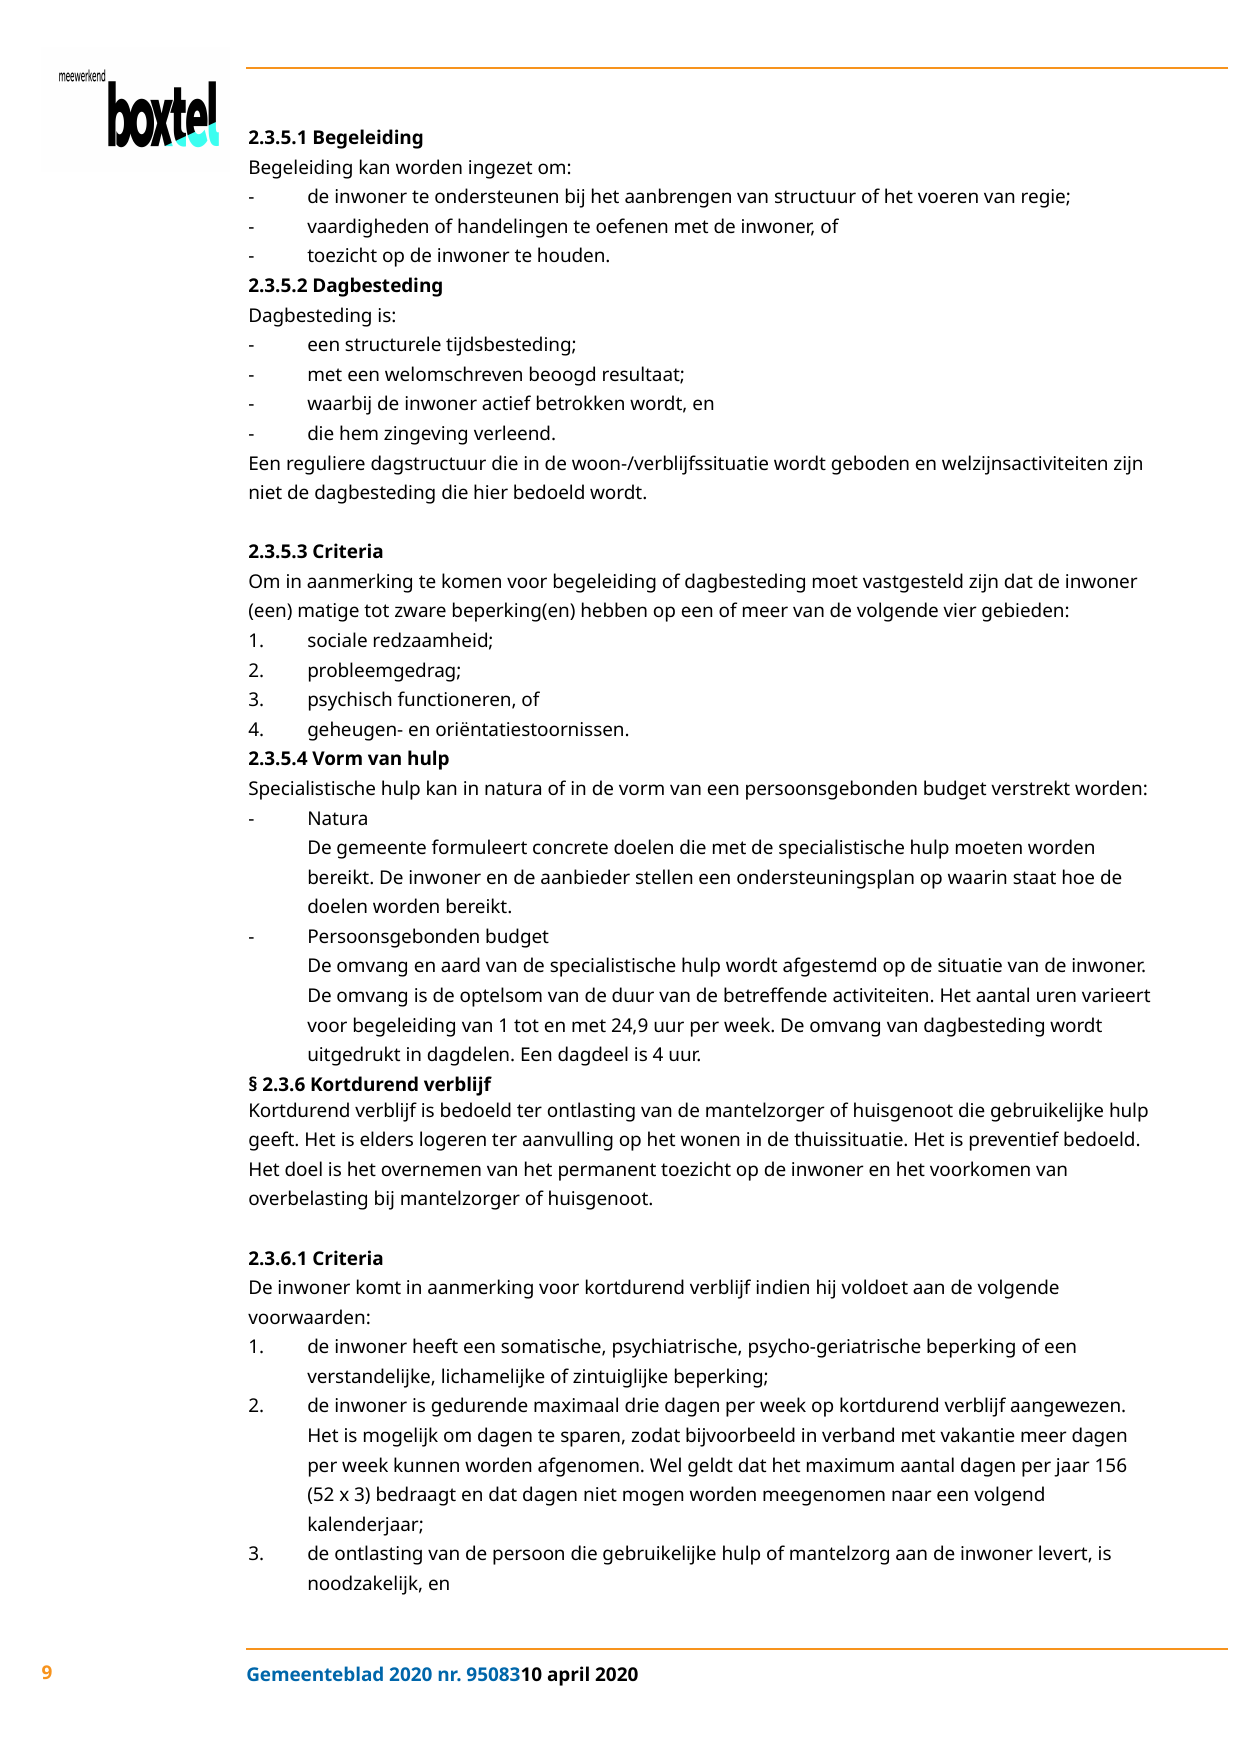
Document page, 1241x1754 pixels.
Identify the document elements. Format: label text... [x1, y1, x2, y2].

list de inwoner is gedurende maximaal drie dagen per week op kortdurend verblijf aangewezen. Het is mogelijk om dagen te sparen, zodat bijvoorbeeld in verband met vakantie meer dagen per week kunnen worden afgenomen. Wel geldt dat het maximum aantal dagen per jaar 156 (52 x 3) bedraagt en dat dagen niet mogen worden meegenomen naar een volgend kalenderjaar; [248, 1393, 1152, 1537]
list de inwoner te ondersteunen bij het aanbrengen van structuur of het voeren van regie; [248, 183, 1152, 209]
text Een reguliere dagstructuur die in de woon-/verblijfssituatie wordt geboden en welzijnsactiviteiten zijn niet de dagbesteding die hier bedoeld wordt. [248, 450, 1152, 505]
list Persoonsgebonden budget [248, 923, 1152, 949]
text Dagbesteding is: [248, 302, 1152, 328]
list een structurele tijdsbesteding; [248, 331, 1152, 357]
text 2.3.5.4 Vorm van hulp [248, 746, 1152, 771]
list De omvang en aard van de specialistische hulp wordt afgestemd op de situatie van de inwoner. [248, 953, 1152, 978]
text 2.3.5.3 Criteria [248, 538, 1152, 564]
picture [41, 47, 231, 172]
list sociale redzaamheid; [248, 627, 1152, 653]
list De omvang is de optelsom van de duur van de betreffende activiteiten. Het aantal uren varieert voor begeleiding van 1 tot en met 24,9 uur per week. De omvang van dagbesteding wordt uitgedrukt in dagdelen. Een dagdeel is 4 uur. [248, 982, 1152, 1067]
list probleemgedrag; [248, 657, 1152, 683]
list die hem zingeving verleend. [248, 420, 1152, 446]
list De gemeente formuleert concrete doelen die met de specialistische hulp moeten worden bereikt. De inwoner en de aanbieder stellen een ondersteuningsplan op waarin staat hoe de doelen worden bereikt. [248, 834, 1152, 919]
list vaardigheden of handelingen te oefenen met de inwoner, of [248, 213, 1152, 239]
text Kortdurend verblijf is bedoeld ter ontlasting van de mantelzorger of huisgenoot die gebruikelijke hulp geeft. Het is elders logeren ter aanvulling op het wonen in de thuissituatie. Het is preventief bedoeld. Het doel is het overnemen van het permanent toezicht op de inwoner en het voorkomen van overbelasting bij mantelzorger of huisgenoot. [248, 1097, 1152, 1211]
list de ontlasting van de persoon die gebruikelijke hulp of mantelzorg aan de inwoner levert, is noodzakelijk, en [248, 1541, 1152, 1596]
list psychisch functioneren, of [248, 686, 1152, 712]
list geheugen- en oriëntatiestoornissen. [248, 716, 1152, 742]
text 2.3.6.1 Criteria [248, 1245, 1152, 1270]
text Specialistische hulp kan in natura of in de vorm van een persoonsgebonden budget verstrekt worden: [248, 775, 1152, 801]
text Begeleiding kan worden ingezet om: [248, 154, 1152, 180]
list waarbij de inwoner actief betrokken wordt, en [248, 391, 1152, 416]
text 2.3.5.1 Begeleiding [248, 124, 1152, 150]
list toezicht op de inwoner te houden. [248, 243, 1152, 268]
text De inwoner komt in aanmerking voor kortdurend verblijf indien hij voldoet aan de volgende voorwaarden: [248, 1274, 1152, 1329]
list met een welomschreven beoogd resultaat; [248, 361, 1152, 387]
list Natura [248, 805, 1152, 831]
list de inwoner heeft een somatische, psychiatrische, psycho-geriatrische beperking of een verstandelijke, lichamelijke of zintuiglijke beperking; [248, 1333, 1152, 1389]
text 2.3.5.2 Dagbesteding [248, 272, 1152, 298]
text § 2.3.6 Kortdurend verblijf [248, 1071, 1152, 1097]
text Om in aanmerking te komen voor begeleiding of dagbesteding moet vastgesteld zijn dat de inwoner (een) matige tot zware beperking(en) hebben op een of meer van de volgende vier gebieden: [248, 568, 1152, 623]
